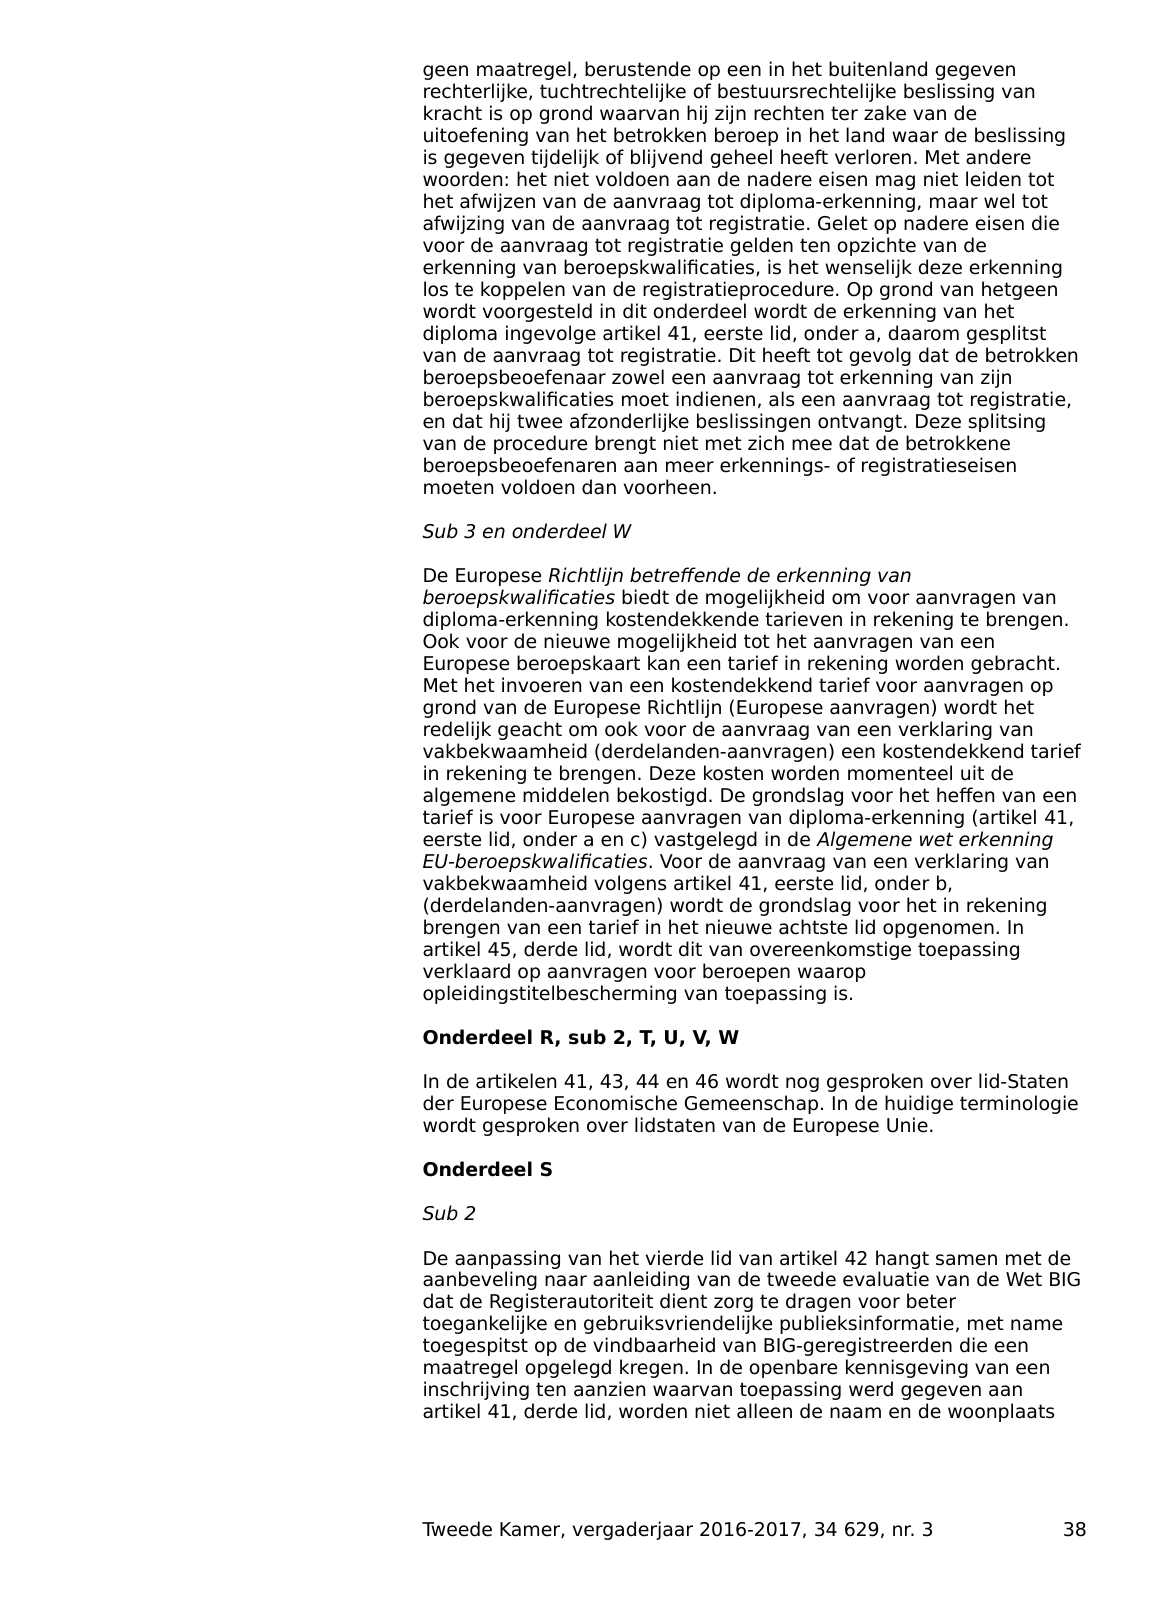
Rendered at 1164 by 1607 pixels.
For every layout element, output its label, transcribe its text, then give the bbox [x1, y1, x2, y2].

subtitle Sub 3 en onderdeel W [422, 521, 1087, 543]
text geen maatregel, berustende op een in het buitenland gegeven rechterlijke, tuchtrechtelijke of bestuursrechtelijke beslissing van kracht is op grond waarvan hij zijn rechten ter zake van de uitoefening van het betrokken beroep in het land waar de beslissing is gegeven tijdelijk of blijvend geheel heeft verloren. Met andere woorden: het niet voldoen aan de nadere eisen mag niet leiden tot het afwijzen van de aanvraag tot diploma-erkenning, maar wel tot afwijzing van de aanvraag tot registratie. Gelet op nadere eisen die voor de aanvraag tot registratie gelden ten opzichte van de erkenning van beroepskwalificaties, is het wenselijk deze erkenning los te koppelen van de registratieprocedure. Op grond van hetgeen wordt voorgesteld in dit onderdeel wordt de erkenning van het diploma ingevolge artikel 41, eerste lid, onder a, daarom gesplitst van de aanvraag tot registratie. Dit heeft tot gevolg dat de betrokken beroepsbeoefenaar zowel een aanvraag tot erkenning van zijn beroepskwalificaties moet indienen, als een aanvraag tot registratie, en dat hij twee afzonderlijke beslissingen ontvangt. Deze splitsing van de procedure brengt niet met zich mee dat de betrokkene beroepsbeoefenaren aan meer erkennings- of registratieseisen moeten voldoen dan voorheen. [422, 59, 1087, 499]
text De aanpassing van het vierde lid van artikel 42 hangt samen met de aanbeveling naar aanleiding van de tweede evaluatie van de Wet BIG dat de Registerautoriteit dient zorg te dragen voor beter toegankelijke en gebruiksvriendelijke publieksinformatie, met name toegespitst op de vindbaarheid van BIG-geregistreerden die een maatregel opgelegd kregen. In de openbare kennisgeving van een inschrijving ten aanzien waarvan toepassing werd gegeven aan artikel 41, derde lid, worden niet alleen de naam en de woonplaats [422, 1247, 1087, 1423]
subtitle Onderdeel S [422, 1159, 1087, 1181]
text De Europese Richtlijn betreffende de erkenning van beroepskwalificaties biedt de mogelijkheid om voor aanvragen van diploma-erkenning kostendekkende tarieven in rekening te brengen. Ook voor de nieuwe mogelijkheid tot het aanvragen van een Europese beroepskaart kan een tarief in rekening worden gebracht. Met het invoeren van een kostendekkend tarief voor aanvragen op grond van de Europese Richtlijn (Europese aanvragen) wordt het redelijk geacht om ook voor de aanvraag van een verklaring van vakbekwaamheid (derdelanden-aanvragen) een kostendekkend tarief in rekening te brengen. Deze kosten worden momenteel uit de algemene middelen bekostigd. De grondslag voor het heffen van een tarief is voor Europese aanvragen van diploma-erkenning (artikel 41, eerste lid, onder a en c) vastgelegd in de Algemene wet erkenning EU-beroepskwalificaties. Voor de aanvraag van een verklaring van vakbekwaamheid volgens artikel 41, eerste lid, onder b, (derdelanden-aanvragen) wordt de grondslag voor het in rekening brengen van een tarief in het nieuwe achtste lid opgenomen. In artikel 45, derde lid, wordt dit van overeenkomstige toepassing verklaard op aanvragen voor beroepen waarop opleidingstitelbescherming van toepassing is. [422, 565, 1087, 1004]
text In de artikelen 41, 43, 44 en 46 wordt nog gesproken over lid-Staten der Europese Economische Gemeenschap. In de huidige terminologie wordt gesproken over lidstaten van de Europese Unie. [422, 1071, 1087, 1137]
subtitle Onderdeel R, sub 2, T, U, V, W [422, 1027, 1087, 1049]
subtitle Sub 2 [422, 1203, 1087, 1225]
